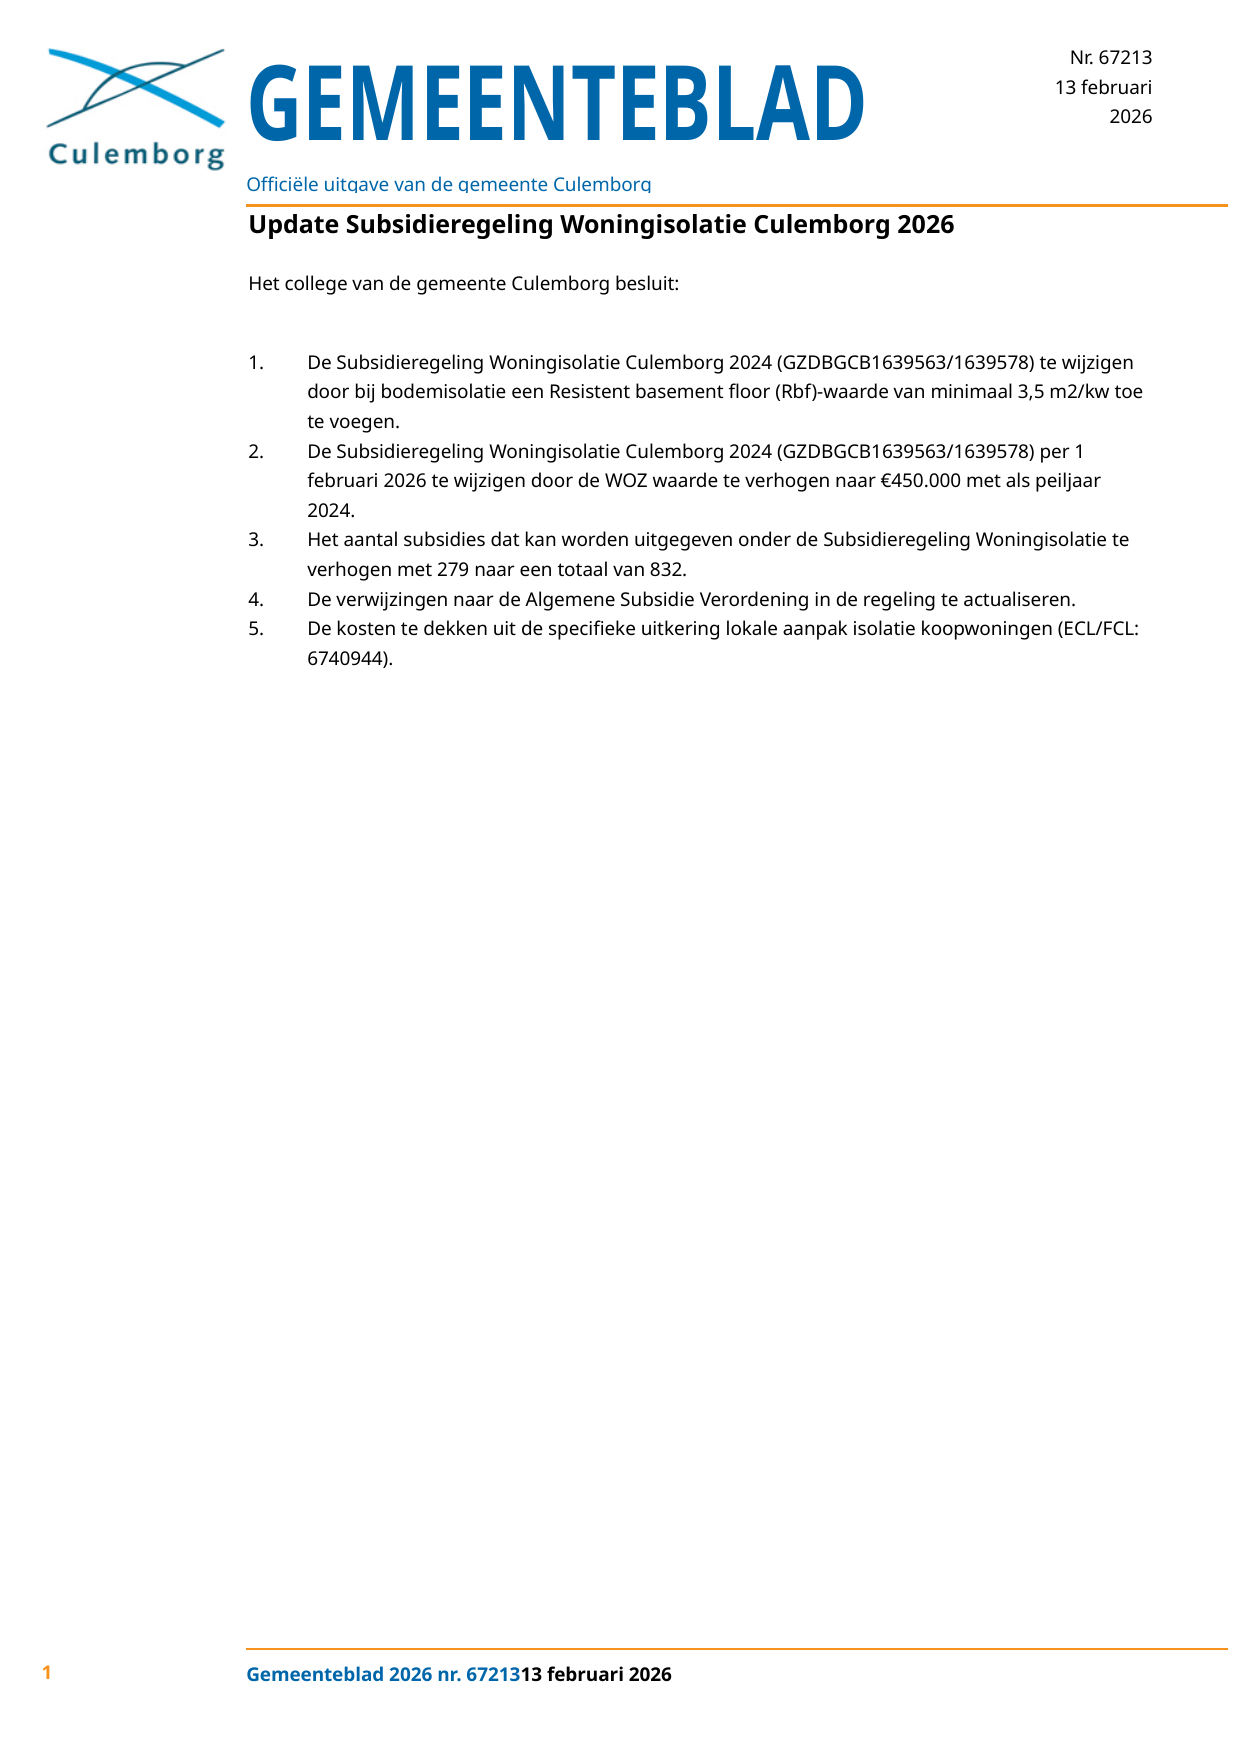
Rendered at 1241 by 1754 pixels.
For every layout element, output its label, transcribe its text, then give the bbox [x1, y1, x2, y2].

text Het college van de gemeente Culemborg besluit: [248, 270, 1152, 296]
list De kosten te dekken uit de specifieke uitkering lokale aanpak isolatie koopwoningen (ECL/FCL: 6740944). [248, 615, 1152, 671]
picture [41, 47, 231, 172]
list Het aantal subsidies dat kan worden uitgegeven onder de Subsidieregeling Woningisolatie te verhogen met 279 naar een totaal van 832. [248, 527, 1152, 582]
list De verwijzingen naar de Algemene Subsidie Verordening in de regeling te actualiseren. [248, 586, 1152, 612]
text Update Subsidieregeling Woningisolatie Culemborg 2026 [248, 207, 1152, 241]
list De Subsidieregeling Woningisolatie Culemborg 2024 (GZDBGCB1639563/1639578) te wijzigen door bij bodemisolatie een Resistent basement floor (Rbf)-waarde van minimaal 3,5 m2/kw toe te voegen. [248, 349, 1152, 434]
list De Subsidieregeling Woningisolatie Culemborg 2024 (GZDBGCB1639563/1639578) per 1 februari 2026 te wijzigen door de WOZ waarde te verhogen naar €450.000 met als peiljaar 2024. [248, 438, 1152, 523]
